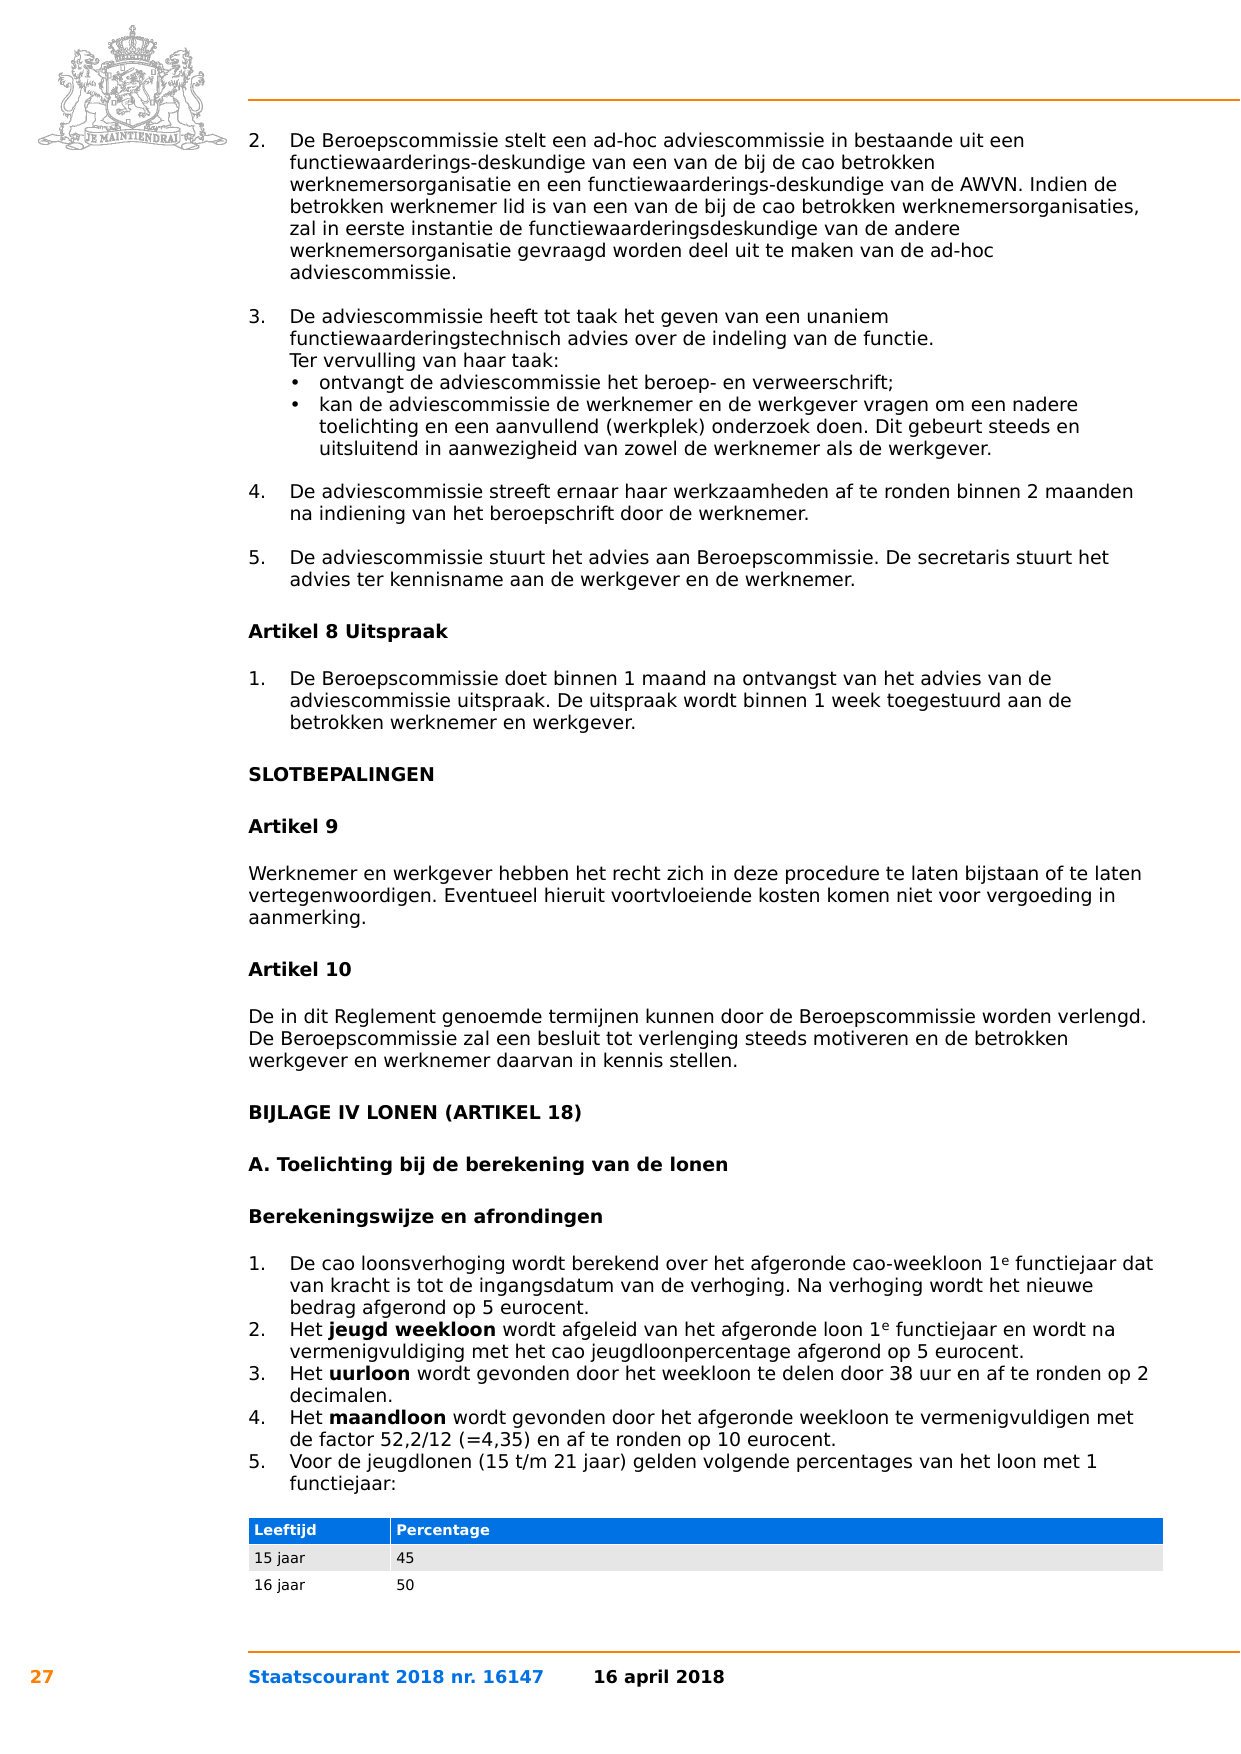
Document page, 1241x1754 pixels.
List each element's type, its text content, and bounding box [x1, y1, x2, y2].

table_header Leeftijd [249, 1518, 390, 1544]
subtitle Artikel 8 Uitspraak [248, 621, 1163, 643]
subtitle A. Toelichting bij de berekening van de lonen [248, 1154, 1163, 1176]
text 3. De adviescommissie heeft tot taak het geven van een unaniem functiewaarderingstechnisch advies over de indeling van de functie. [248, 306, 1163, 349]
text Werknemer en werkgever hebben het recht zich in deze procedure te laten bijstaan of te laten vertegenwoordigen. Eventueel hieruit voortvloeiende kosten komen niet voor vergoeding in aanmerking. [248, 863, 1163, 929]
text 2. De Beroepscommissie stelt een ad-hoc adviescommissie in bestaande uit een functiewaarderings-deskundige van een van de bij de cao betrokken werknemersorganisatie en een functiewaarderings-deskundige van de AWVN. Indien de betrokken werknemer lid is van een van de bij de cao betrokken werknemersorganisaties, zal in eerste instantie de functiewaarderingsdeskundige van de andere werknemersorganisatie gevraagd worden deel uit te maken van de ad-hoc adviescommissie. [248, 130, 1163, 284]
text 1. De cao loonsverhoging wordt berekend over het afgeronde cao-weekloon 1e functiejaar dat van kracht is tot de ingangsdatum van de verhoging. Na verhoging wordt het nieuwe bedrag afgerond op 5 eurocent. [248, 1253, 1163, 1319]
text 5. De adviescommissie stuurt het advies aan Beroepscommissie. De secretaris stuurt het advies ter kennisname aan de werkgever en de werknemer. [248, 547, 1163, 591]
table_cell 16 jaar [249, 1572, 390, 1599]
table_cell 45 [391, 1545, 1163, 1571]
subtitle Artikel 9 [248, 816, 1163, 838]
text 1. De Beroepscommissie doet binnen 1 maand na ontvangst van het advies van de adviescommissie uitspraak. De uitspraak wordt binnen 1 week toegestuurd aan de betrokken werknemer en werkgever. [248, 668, 1163, 734]
table_header Percentage [391, 1518, 1163, 1544]
picture [38, 25, 227, 150]
subtitle Artikel 10 [248, 959, 1163, 981]
table_cell 50 [391, 1572, 1163, 1599]
text 2. Het jeugd weekloon wordt afgeleid van het afgeronde loon 1e functiejaar en wordt na vermenigvuldiging met het cao jeugdloonpercentage afgerond op 5 eurocent. [248, 1319, 1163, 1363]
text 4. Het maandloon wordt gevonden door het afgeronde weekloon te vermenigvuldigen met de factor 52,2/12 (=4,35) en af te ronden op 10 eurocent. [248, 1407, 1163, 1451]
text • ontvangt de adviescommissie het beroep- en verweerschrift; [289, 372, 1163, 393]
subtitle Berekeningswijze en afrondingen [248, 1206, 1163, 1228]
text 4. De adviescommissie streeft ernaar haar werkzaamheden af te ronden binnen 2 maanden na indiening van het beroepschrift door de werknemer. [248, 481, 1163, 525]
subtitle BIJLAGE IV LONEN (ARTIKEL 18) [248, 1102, 1163, 1124]
text • kan de adviescommissie de werknemer en de werkgever vragen om een nadere toelichting en een aanvullend (werkplek) onderzoek doen. Dit gebeurt steeds en uitsluitend in aanwezigheid van zowel de werknemer als de werkgever. [289, 393, 1163, 459]
text 3. Het uurloon wordt gevonden door het weekloon te delen door 38 uur en af te ronden op 2 decimalen. [248, 1363, 1163, 1407]
subtitle SLOTBEPALINGEN [248, 764, 1163, 786]
text De in dit Reglement genoemde termijnen kunnen door de Beroepscommissie worden verlengd. De Beroepscommissie zal een besluit tot verlenging steeds motiveren en de betrokken werkgever en werknemer daarvan in kennis stellen. [248, 1006, 1163, 1072]
table_cell 15 jaar [249, 1545, 390, 1571]
text 5. Voor de jeugdlonen (15 t/m 21 jaar) gelden volgende percentages van het loon met 1 functiejaar: [248, 1451, 1163, 1494]
text Ter vervulling van haar taak: [289, 349, 1163, 372]
